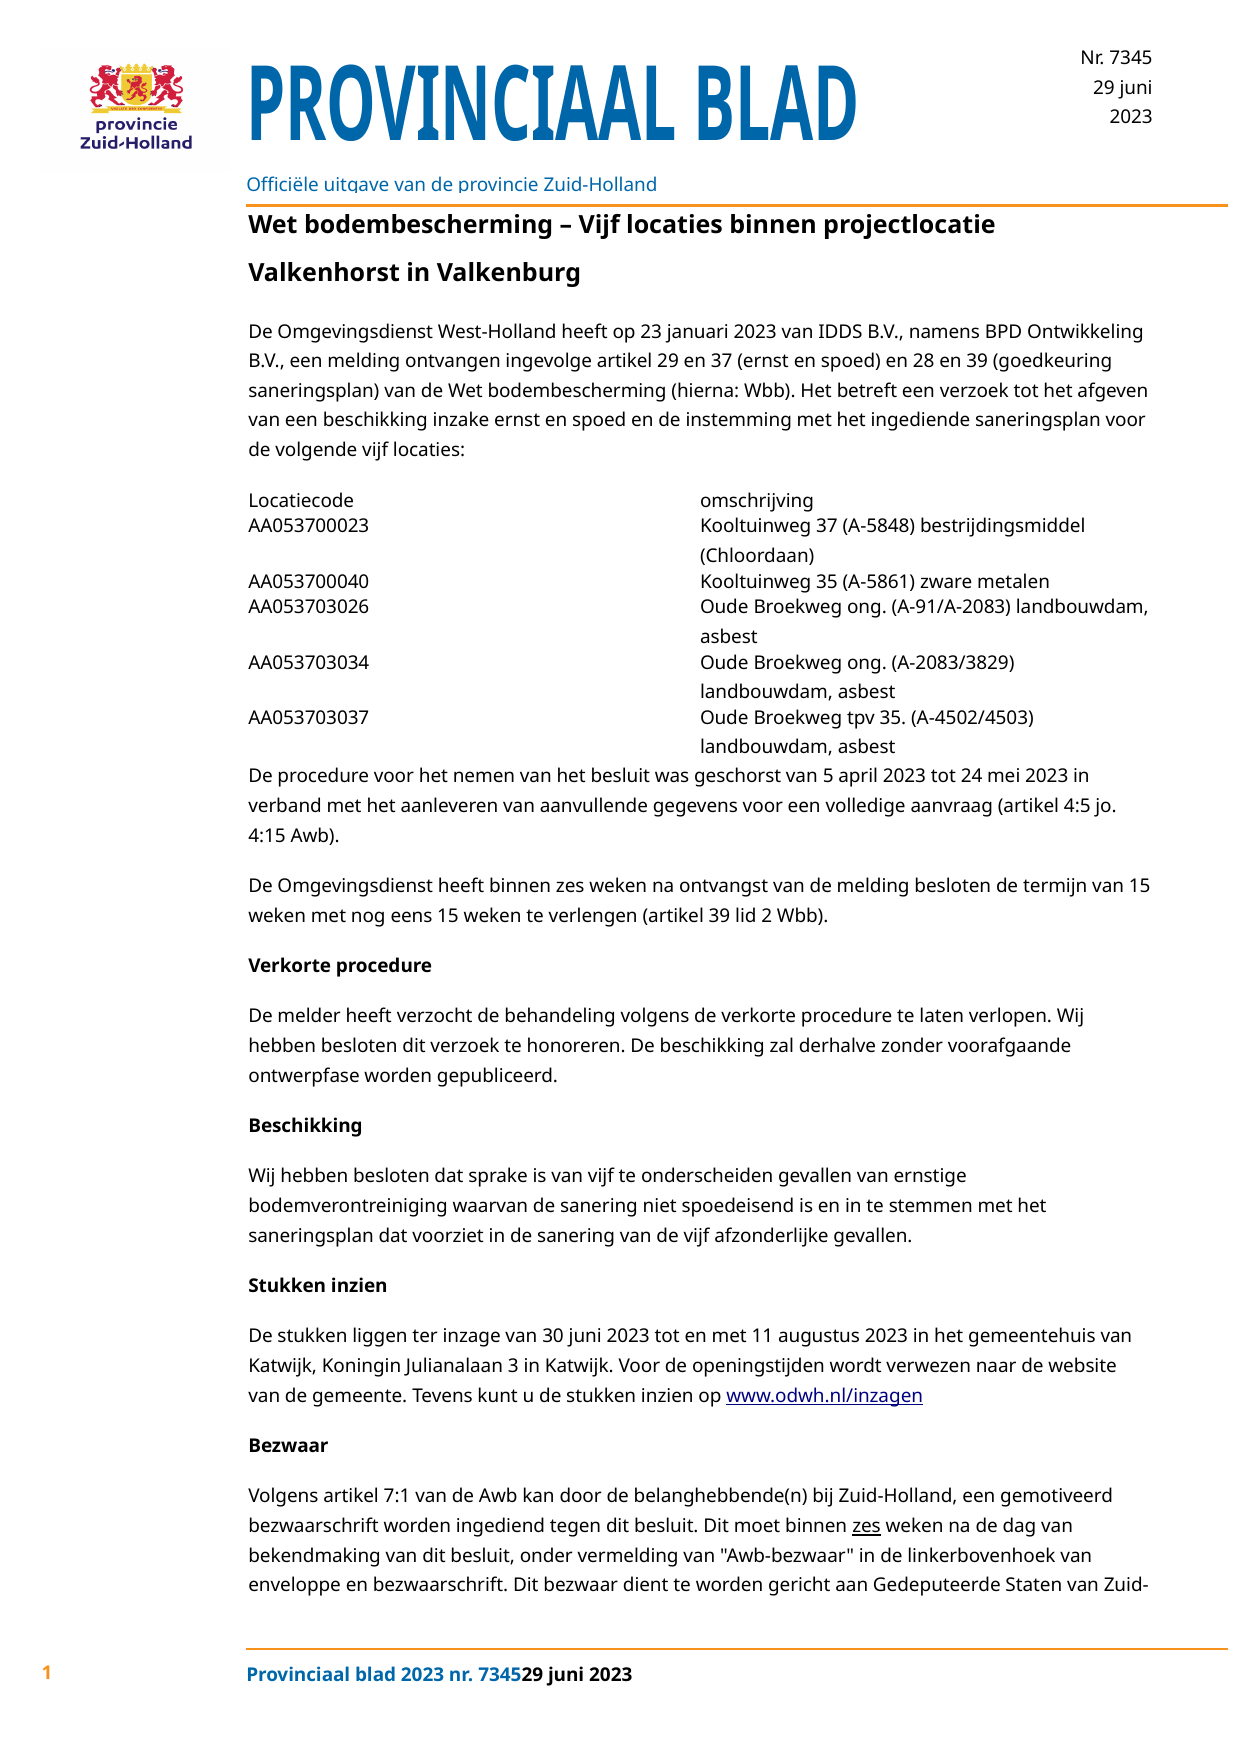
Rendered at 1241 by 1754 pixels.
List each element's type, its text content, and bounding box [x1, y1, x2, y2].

table_header omschrijving [700, 487, 1152, 512]
table_cell AA053703037 [248, 704, 700, 759]
text De Omgevingsdienst heeft binnen zes weken na ontvangst van de melding besloten de termijn van 15 weken met nog eens 15 weken te verlengen (artikel 39 lid 2 Wbb). [248, 872, 1152, 928]
table_cell Oude Broekweg ong. (A-91/A-2083) landbouwdam, asbest [700, 594, 1152, 649]
text Stukken inzien [248, 1272, 1152, 1298]
table_header Locatiecode [248, 487, 700, 512]
text Verkorte procedure [248, 952, 1152, 978]
table_cell Oude Broekweg ong. (A-2083/3829) landbouwdam, asbest [700, 649, 1152, 704]
table_cell Oude Broekweg tpv 35. (A-4502/4503) landbouwdam, asbest [700, 704, 1152, 759]
text Beschikking [248, 1112, 1152, 1138]
picture [41, 47, 231, 172]
text Volgens artikel 7:1 van de Awb kan door de belanghebbende(n) bij Zuid-Holland, een gemotiveerd bezwaarschrift worden ingediend tegen dit besluit. Dit moet binnen zes weken na de dag van bekendmaking van dit besluit, onder vermelding van "Awb-bezwaar" in de linkerbovenhoek van enveloppe en bezwaarschrift. Dit bezwaar dient te worden gericht aan Gedeputeerde Staten van Zuid- [248, 1483, 1152, 1597]
text Bezwaar [248, 1432, 1152, 1458]
table_cell AA053700040 [248, 568, 700, 593]
text Wij hebben besloten dat sprake is van vijf te onderscheiden gevallen van ernstige bodemverontreiniging waarvan de sanering niet spoedeisend is en in te stemmen met het saneringsplan dat voorziet in de sanering van de vijf afzonderlijke gevallen. [248, 1163, 1152, 1248]
text Wet bodembescherming – Vijf locaties binnen projectlocatie Valkenhorst in Valkenburg [248, 207, 1152, 288]
table_cell Kooltuinweg 37 (A-5848) bestrijdingsmiddel (Chloordaan) [700, 513, 1152, 568]
table_cell Kooltuinweg 35 (A-5861) zware metalen [700, 568, 1152, 593]
table_cell AA053703034 [248, 649, 700, 704]
text De stukken liggen ter inzage van 30 juni 2023 tot en met 11 augustus 2023 in het gemeentehuis van Katwijk, Koningin Julianalaan 3 in Katwijk. Voor de openingstijden wordt verwezen naar de website van de gemeente. Tevens kunt u de stukken inzien op www.odwh.nl/inzagen [248, 1323, 1152, 1408]
text De melder heeft verzocht de behandeling volgens de verkorte procedure te laten verlopen. Wij hebben besloten dit verzoek te honoreren. De beschikking zal derhalve zonder voorafgaande ontwerpfase worden gepubliceerd. [248, 1003, 1152, 1088]
text De procedure voor het nemen van het besluit was geschorst van 5 april 2023 tot 24 mei 2023 in verband met het aanleveren van aanvullende gegevens voor een volledige aanvraag (artikel 4:5 jo. 4:15 Awb). [248, 763, 1152, 848]
text De Omgevingsdienst West-Holland heeft op 23 januari 2023 van IDDS B.V., namens BPD Ontwikkeling B.V., een melding ontvangen ingevolge artikel 29 en 37 (ernst en spoed) en 28 en 39 (goedkeuring saneringsplan) van de Wet bodembescherming (hierna: Wbb). Het betreft een verzoek tot het afgeven van een beschikking inzake ernst en spoed en de instemming met het ingediende saneringsplan voor de volgende vijf locaties: [248, 318, 1152, 462]
table_cell AA053700023 [248, 513, 700, 568]
table_cell AA053703026 [248, 594, 700, 649]
